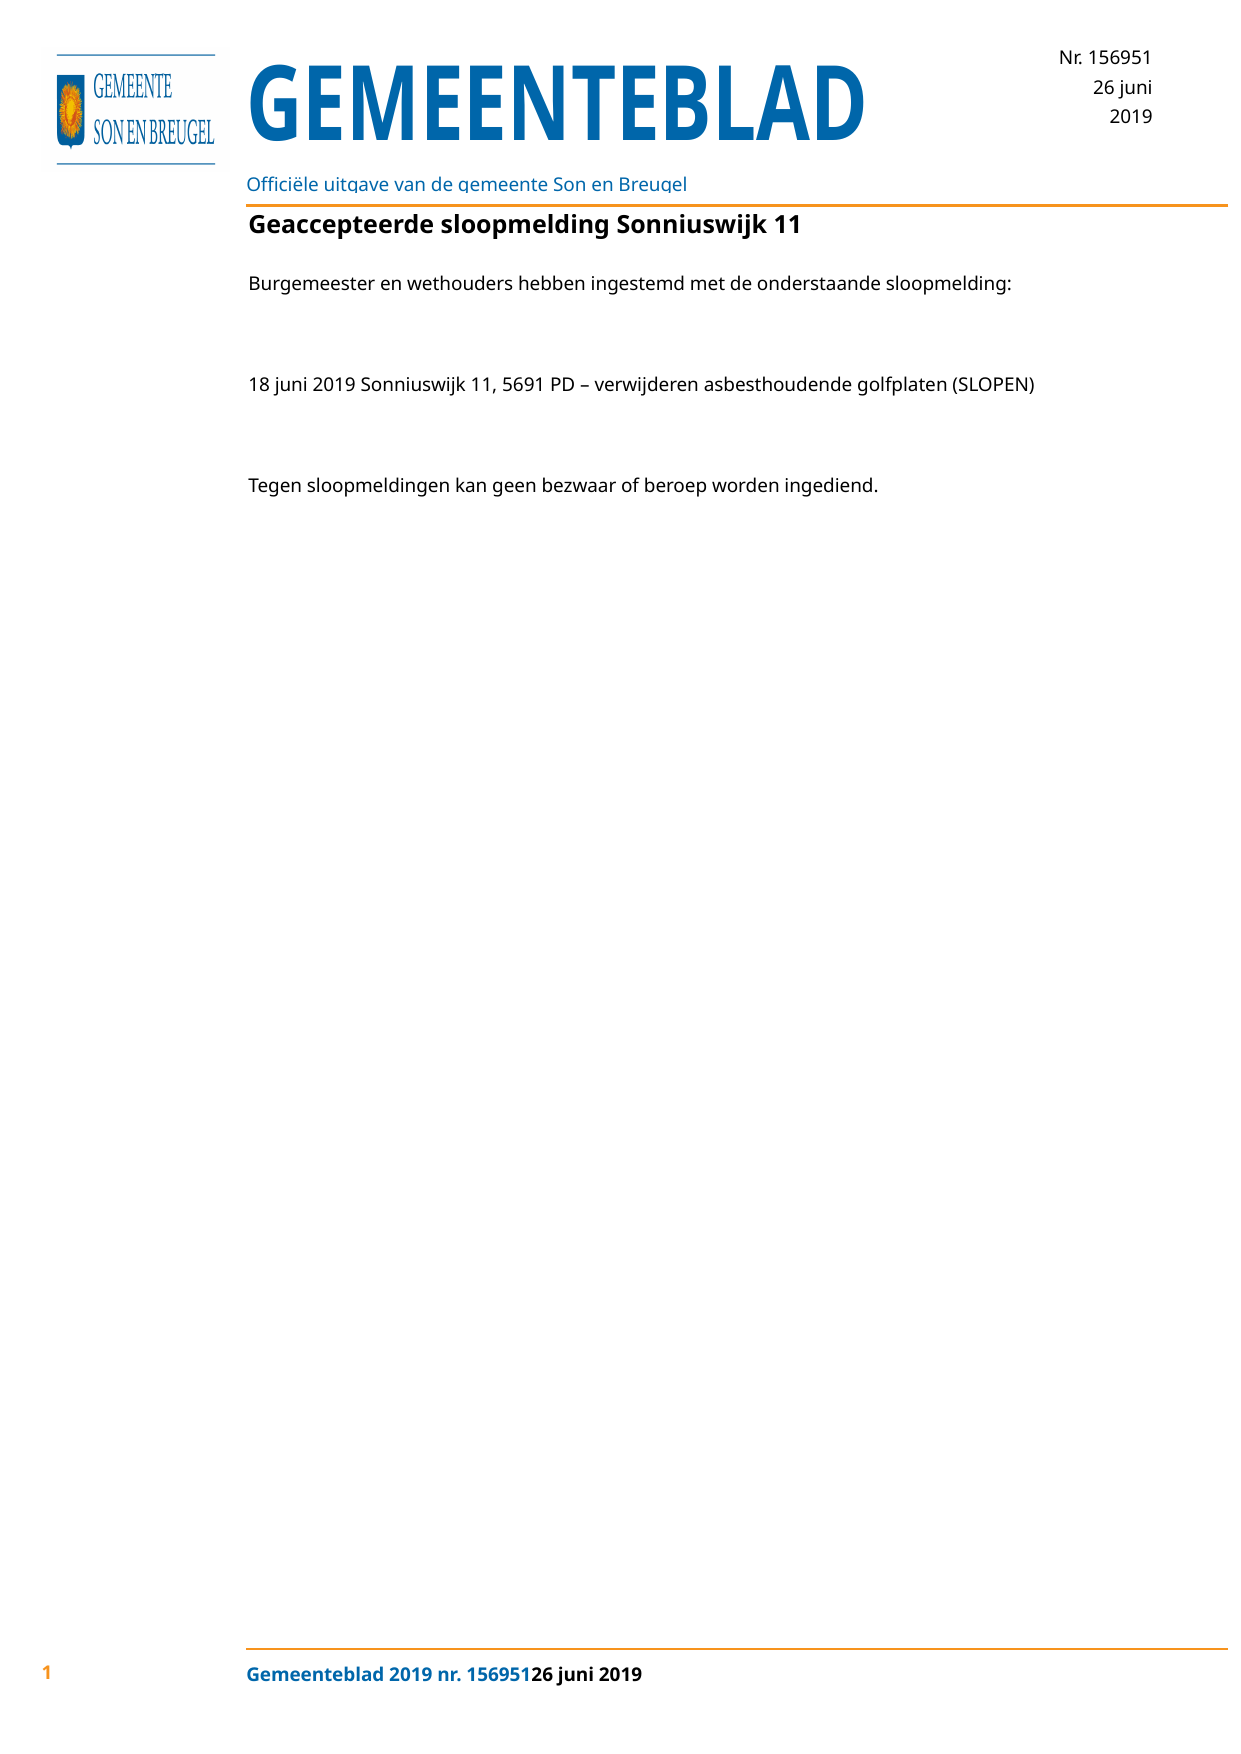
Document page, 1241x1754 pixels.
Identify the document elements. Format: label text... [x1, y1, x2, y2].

text 18 juni 2019 Sonniuswijk 11, 5691 PD – verwijderen asbesthoudende golfplaten (SLOPEN) [248, 371, 1152, 397]
text Burgemeester en wethouders hebben ingestemd met de onderstaande sloopmelding: [248, 270, 1152, 296]
picture [41, 47, 231, 172]
text Geaccepteerde sloopmelding Sonniuswijk 11 [248, 207, 1152, 241]
text Tegen sloopmeldingen kan geen bezwaar of beroep worden ingediend. [248, 472, 1152, 498]
